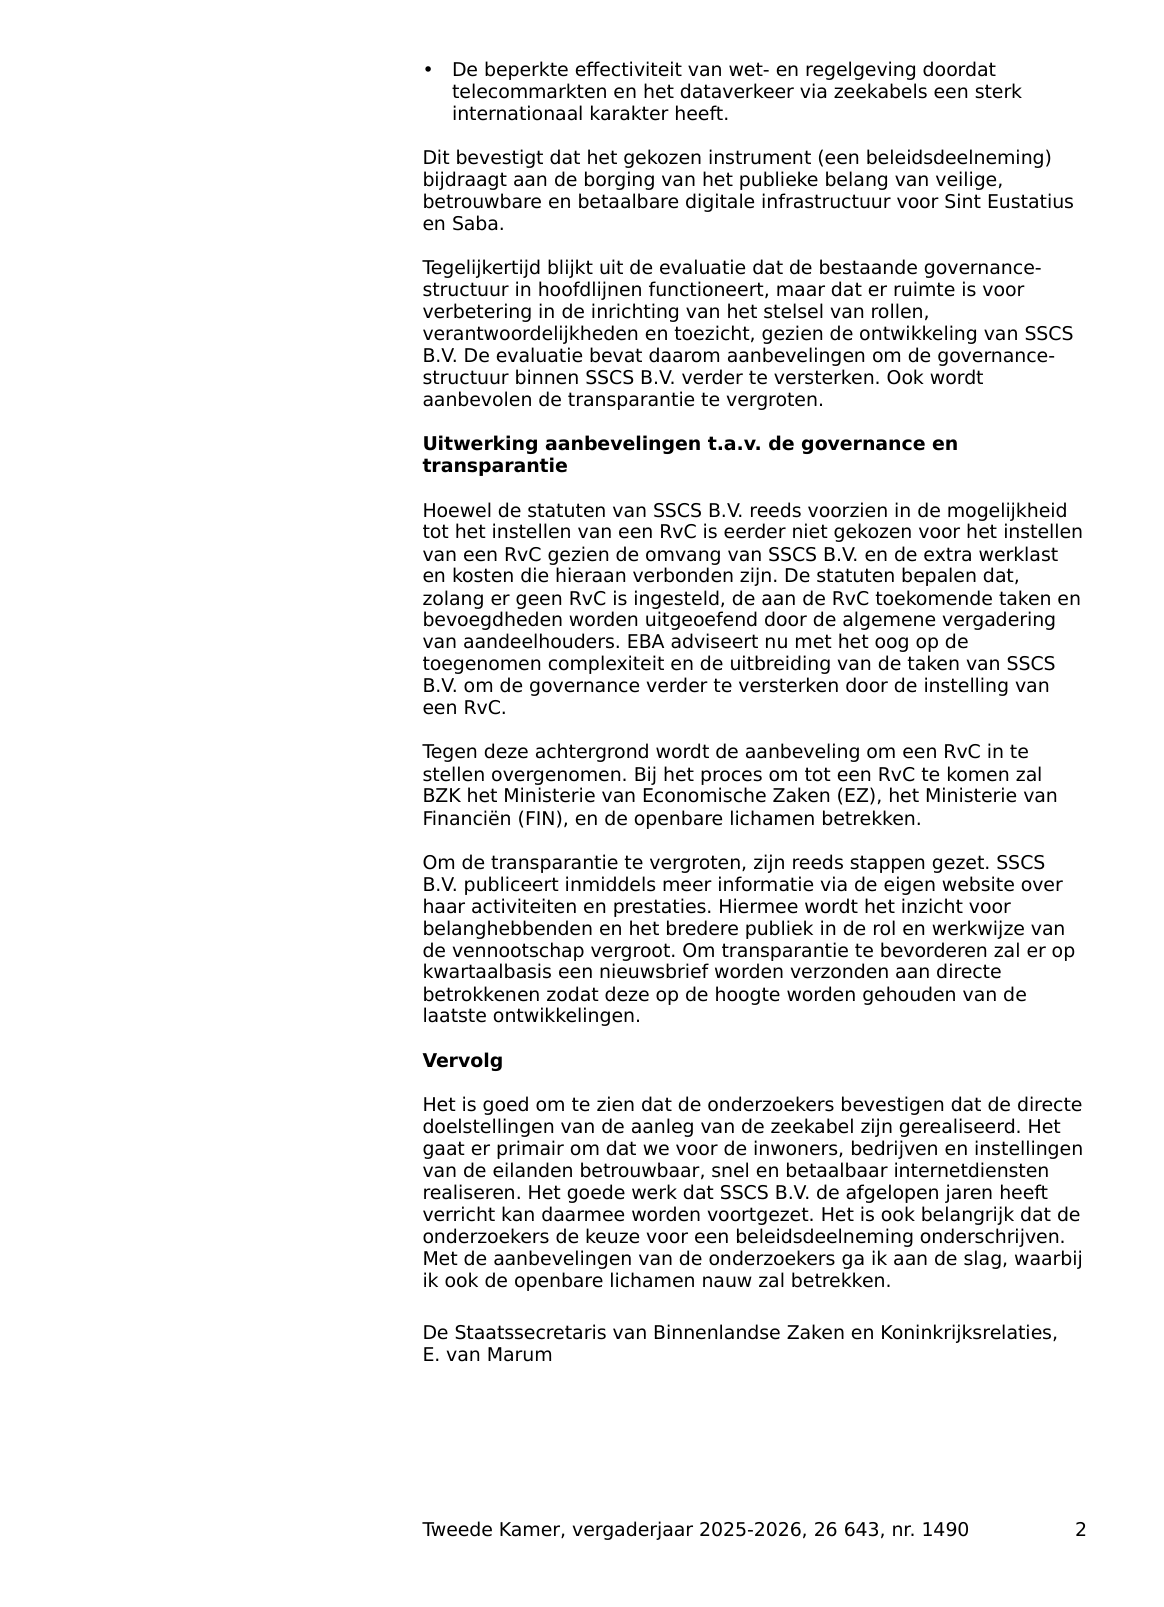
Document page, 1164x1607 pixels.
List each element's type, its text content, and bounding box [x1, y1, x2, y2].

subtitle Uitwerking aanbevelingen t.a.v. de governance en transparantie [422, 433, 1087, 477]
text De Staatssecretaris van Binnenlandse Zaken en Koninkrijksrelaties, E. van Marum [422, 1322, 1087, 1366]
text Dit bevestigt dat het gekozen instrument (een beleidsdeelneming) bijdraagt aan de borging van het publieke belang van veilige, betrouwbare en betaalbare digitale infrastructuur voor Sint Eustatius en Saba. [422, 147, 1087, 235]
subtitle Vervolg [422, 1049, 1087, 1072]
text Het is goed om te zien dat de onderzoekers bevestigen dat de directe doelstellingen van de aanleg van de zeekabel zijn gerealiseerd. Het gaat er primair om dat we voor de inwoners, bedrijven en instellingen van de eilanden betrouwbaar, snel en betaalbaar internetdiensten realiseren. Het goede werk dat SSCS B.V. de afgelopen jaren heeft verricht kan daarmee worden voortgezet. Het is ook belangrijk dat de onderzoekers de keuze voor een beleidsdeelneming onderschrijven. Met de aanbevelingen van de onderzoekers ga ik aan de slag, waarbij ik ook de openbare lichamen nauw zal betrekken. [422, 1094, 1087, 1292]
text Hoewel de statuten van SSCS B.V. reeds voorzien in de mogelijkheid tot het instellen van een RvC is eerder niet gekozen voor het instellen van een RvC gezien de omvang van SSCS B.V. en de extra werklast en kosten die hieraan verbonden zijn. De statuten bepalen dat, zolang er geen RvC is ingesteld, de aan de RvC toekomende taken en bevoegdheden worden uitgeoefend door de algemene vergadering van aandeelhouders. EBA adviseert nu met het oog op de toegenomen complexiteit en de uitbreiding van de taken van SSCS B.V. om de governance verder te versterken door de instelling van een RvC. [422, 499, 1087, 719]
text • De beperkte effectiviteit van wet- en regelgeving doordat telecommarkten en het dataverkeer via zeekabels een sterk internationaal karakter heeft. [422, 59, 1087, 125]
text Om de transparantie te vergroten, zijn reeds stappen gezet. SSCS B.V. publiceert inmiddels meer informatie via de eigen website over haar activiteiten en prestaties. Hiermee wordt het inzicht voor belanghebbenden en het bredere publiek in de rol en werkwijze van de vennootschap vergroot. Om transparantie te bevorderen zal er op kwartaalbasis een nieuwsbrief worden verzonden aan directe betrokkenen zodat deze op de hoogte worden gehouden van de laatste ontwikkelingen. [422, 852, 1087, 1027]
text Tegen deze achtergrond wordt de aanbeveling om een RvC in te stellen overgenomen. Bij het proces om tot een RvC te komen zal BZK het Ministerie van Economische Zaken (EZ), het Ministerie van Financiën (FIN), en de openbare lichamen betrekken. [422, 741, 1087, 829]
text Tegelijkertijd blijkt uit de evaluatie dat de bestaande governance-structuur in hoofdlijnen functioneert, maar dat er ruimte is voor verbetering in de inrichting van het stelsel van rollen, verantwoordelijkheden en toezicht, gezien de ontwikkeling van SSCS B.V. De evaluatie bevat daarom aanbevelingen om de governance-structuur binnen SSCS B.V. verder te versterken. Ook wordt aanbevolen de transparantie te vergroten. [422, 257, 1087, 411]
